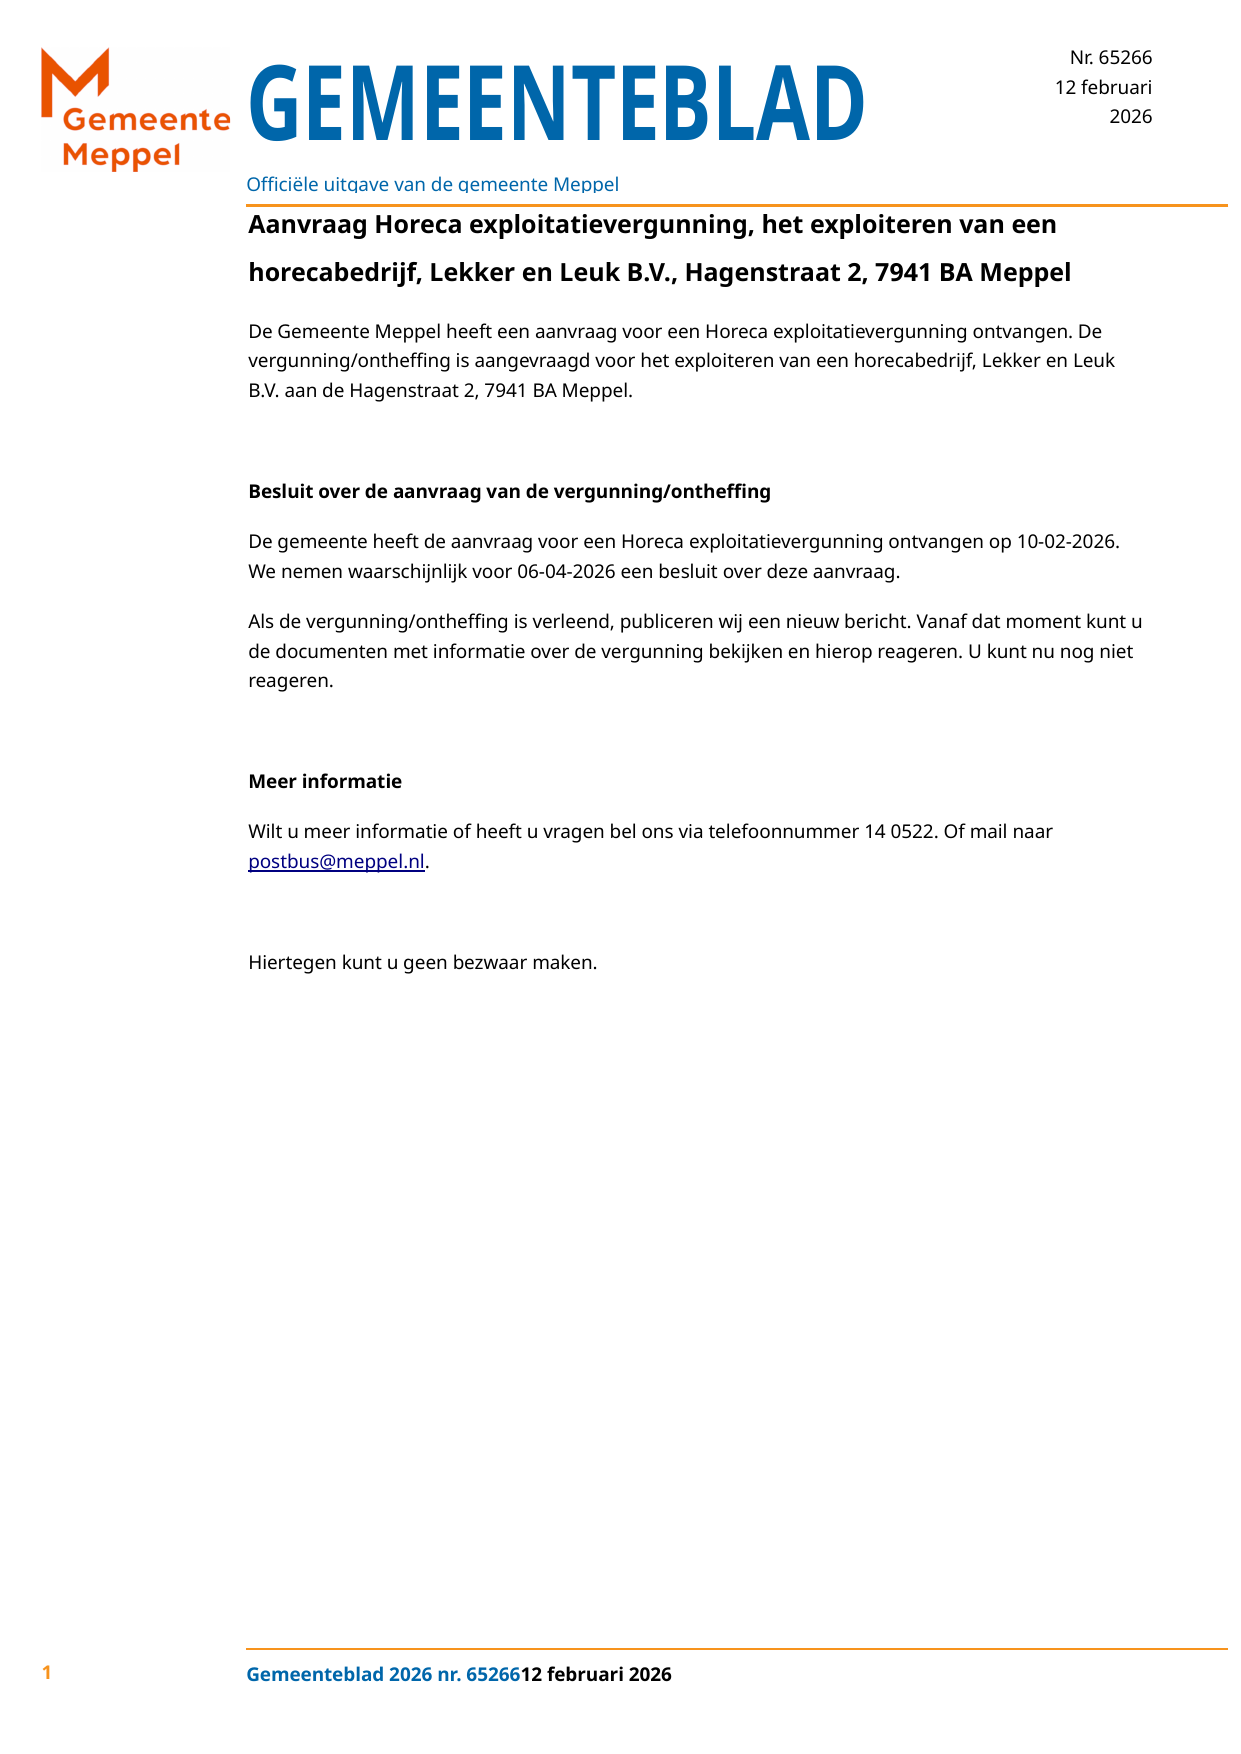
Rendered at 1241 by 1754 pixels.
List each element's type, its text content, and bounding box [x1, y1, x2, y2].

text Hiertegen kunt u geen bezwaar maken. [248, 949, 1152, 975]
text Besluit over de aanvraag van de vergunning/ontheffing [248, 478, 1152, 504]
text Meer informatie [248, 768, 1152, 794]
picture [41, 47, 231, 172]
text Aanvraag Horeca exploitatievergunning, het exploiteren van een horecabedrijf, Lekker en Leuk B.V., Hagenstraat 2, 7941 BA Meppel [248, 207, 1152, 288]
text De Gemeente Meppel heeft een aanvraag voor een Horeca exploitatievergunning ontvangen. De vergunning/ontheffing is aangevraagd voor het exploiteren van een horecabedrijf, Lekker en Leuk B.V. aan de Hagenstraat 2, 7941 BA Meppel. [248, 318, 1152, 403]
text De gemeente heeft de aanvraag voor een Horeca exploitatievergunning ontvangen op 10-02-2026. We nemen waarschijnlijk voor 06-04-2026 een besluit over deze aanvraag. [248, 528, 1152, 584]
text Als de vergunning/ontheffing is verleend, publiceren wij een nieuw bericht. Vanaf dat moment kunt u de documenten met informatie over de vergunning bekijken en hierop reageren. U kunt nu nog niet reageren. [248, 608, 1152, 693]
text Wilt u meer informatie of heeft u vragen bel ons via telefoonnummer 14 0522. Of mail naar postbus@meppel.nl. [248, 819, 1152, 874]
